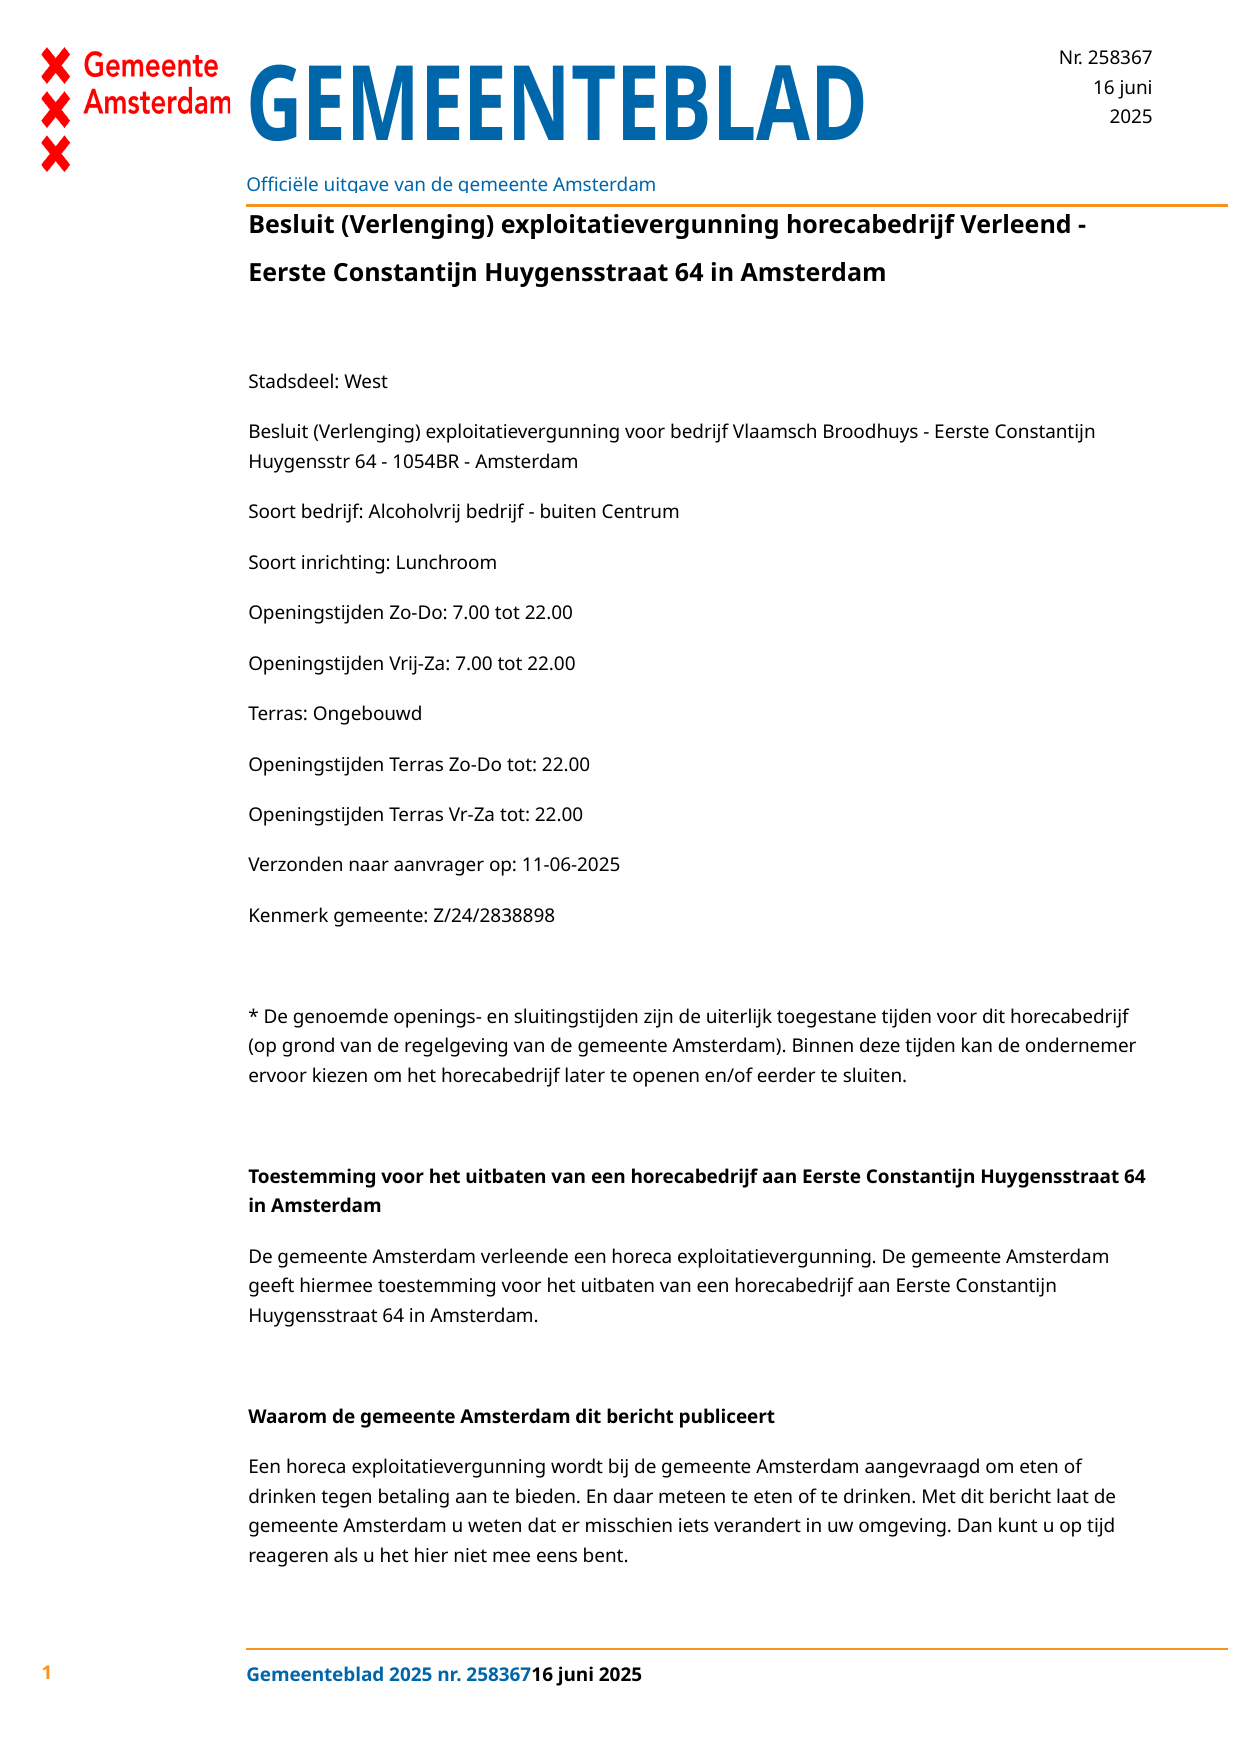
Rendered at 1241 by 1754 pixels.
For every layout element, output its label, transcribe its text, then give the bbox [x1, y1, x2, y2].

text Waarom de gemeente Amsterdam dit bericht publiceert [248, 1403, 1152, 1429]
text Openingstijden Terras Vr-Za tot: 22.00 [248, 801, 1152, 827]
text Besluit (Verlenging) exploitatievergunning horecabedrijf Verleend - Eerste Constantijn Huygensstraat 64 in Amsterdam [248, 207, 1152, 288]
text * De genoemde openings- en sluitingstijden zijn de uiterlijk toegestane tijden voor dit horecabedrijf (op grond van de regelgeving van de gemeente Amsterdam). Binnen deze tijden kan de ondernemer ervoor kiezen om het horecabedrijf later te openen en/of eerder te sluiten. [248, 1003, 1152, 1088]
text Terras: Ongebouwd [248, 700, 1152, 726]
text Kenmerk gemeente: Z/24/2838898 [248, 902, 1152, 928]
text Openingstijden Vrij-Za: 7.00 tot 22.00 [248, 650, 1152, 676]
text Soort inrichting: Lunchroom [248, 549, 1152, 575]
picture [41, 47, 231, 172]
text Besluit (Verlenging) exploitatievergunning voor bedrijf Vlaamsch Broodhuys - Eerste Constantijn Huygensstr 64 - 1054BR - Amsterdam [248, 419, 1152, 474]
text De gemeente Amsterdam verleende een horeca exploitatievergunning. De gemeente Amsterdam geeft hiermee toestemming voor het uitbaten van een horecabedrijf aan Eerste Constantijn Huygensstraat 64 in Amsterdam. [248, 1243, 1152, 1328]
text Een horeca exploitatievergunning wordt bij de gemeente Amsterdam aangevraagd om eten of drinken tegen betaling aan te bieden. En daar meteen te eten of te drinken. Met dit bericht laat de gemeente Amsterdam u weten dat er misschien iets verandert in uw omgeving. Dan kunt u op tijd reageren als u het hier niet mee eens bent. [248, 1453, 1152, 1568]
text Toestemming voor het uitbaten van een horecabedrijf aan Eerste Constantijn Huygensstraat 64 in Amsterdam [248, 1163, 1152, 1218]
text Openingstijden Zo-Do: 7.00 tot 22.00 [248, 599, 1152, 625]
text Openingstijden Terras Zo-Do tot: 22.00 [248, 751, 1152, 777]
text Verzonden naar aanvrager op: 11-06-2025 [248, 852, 1152, 877]
text Stadsdeel: West [248, 368, 1152, 394]
text Soort bedrijf: Alcoholvrij bedrijf - buiten Centrum [248, 499, 1152, 524]
